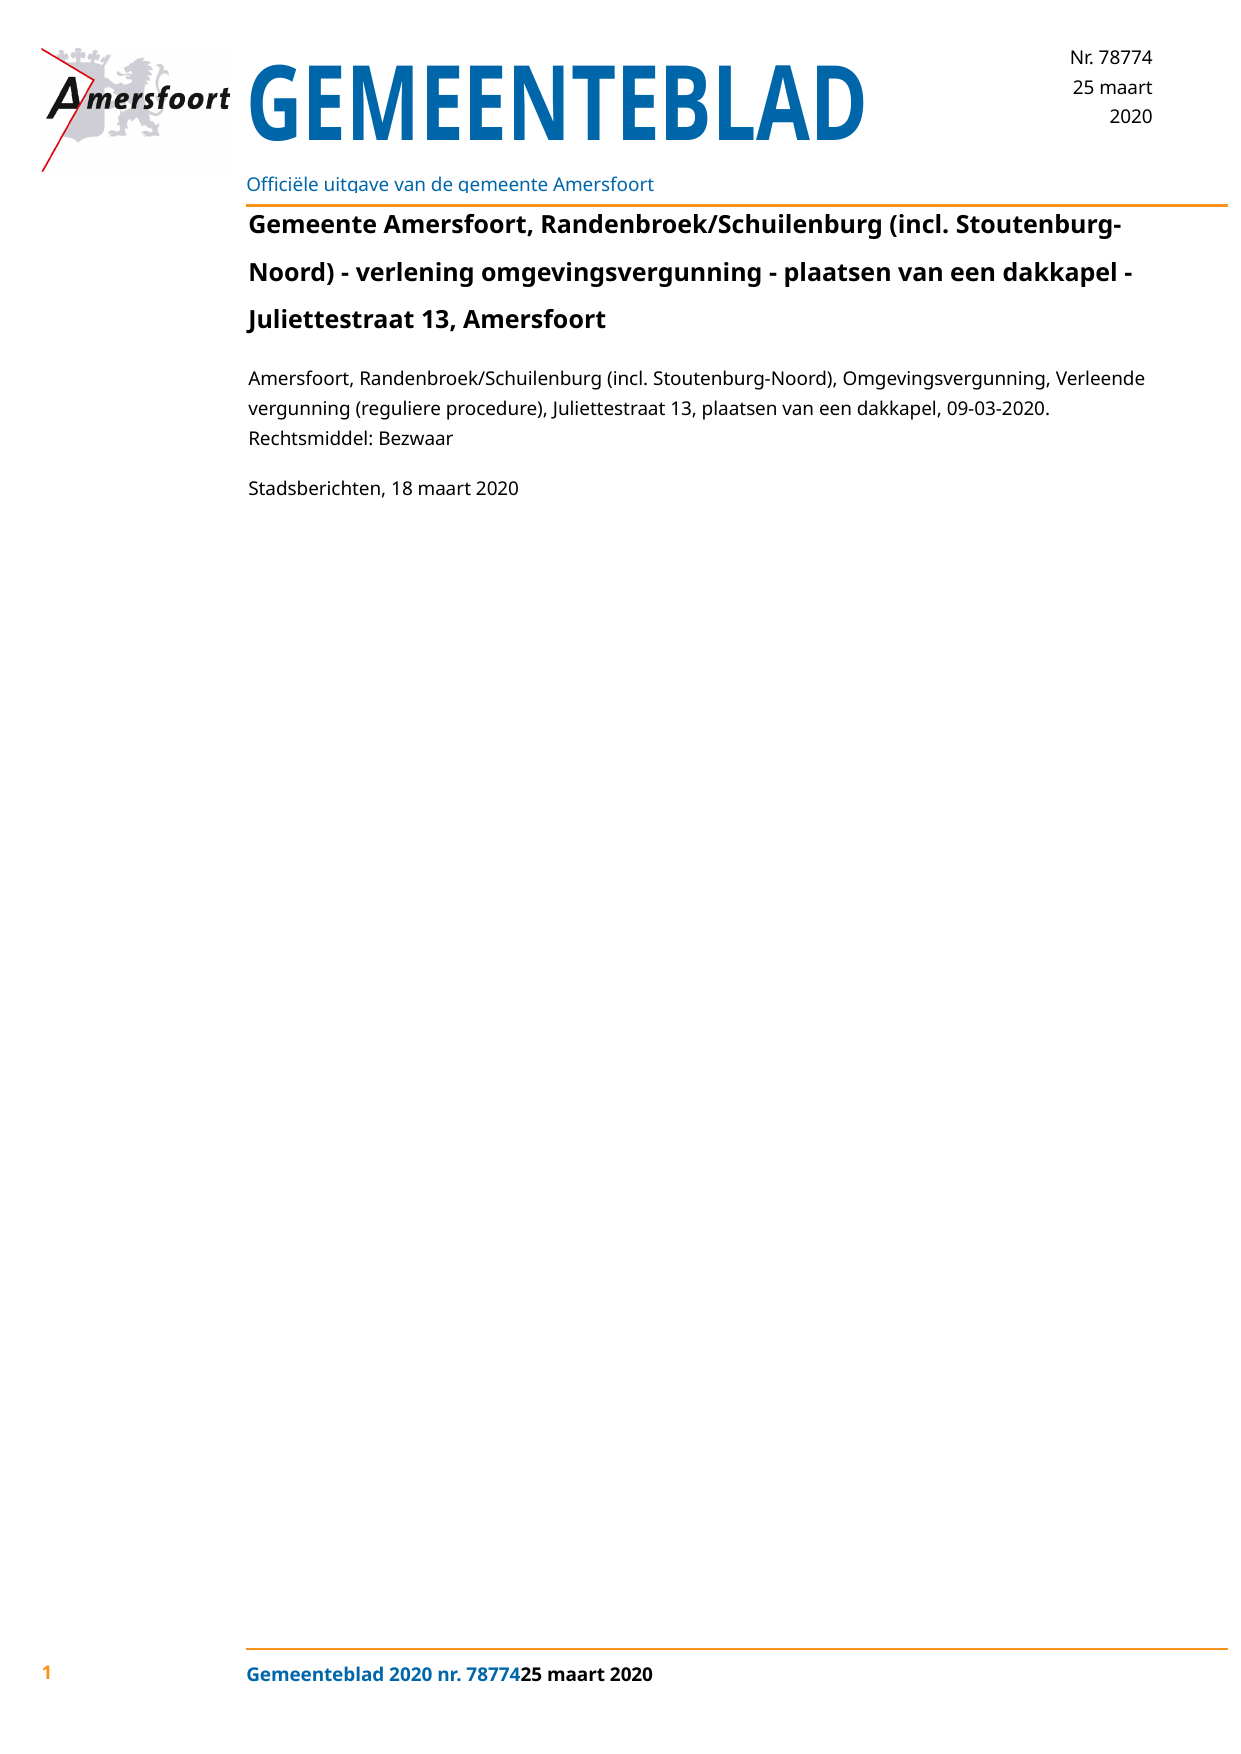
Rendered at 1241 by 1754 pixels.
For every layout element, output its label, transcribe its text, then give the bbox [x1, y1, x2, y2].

text Gemeente Amersfoort, Randenbroek/Schuilenburg (incl. Stoutenburg-Noord) - verlening omgevingsvergunning - plaatsen van een dakkapel - Juliettestraat 13, Amersfoort [248, 207, 1152, 336]
picture [41, 47, 231, 172]
text Amersfoort, Randenbroek/Schuilenburg (incl. Stoutenburg-Noord), Omgevingsvergunning, Verleende vergunning (reguliere procedure), Juliettestraat 13, plaatsen van een dakkapel, 09-03-2020. Rechtsmiddel: Bezwaar [248, 366, 1152, 450]
text Stadsberichten, 18 maart 2020 [248, 475, 1152, 501]
